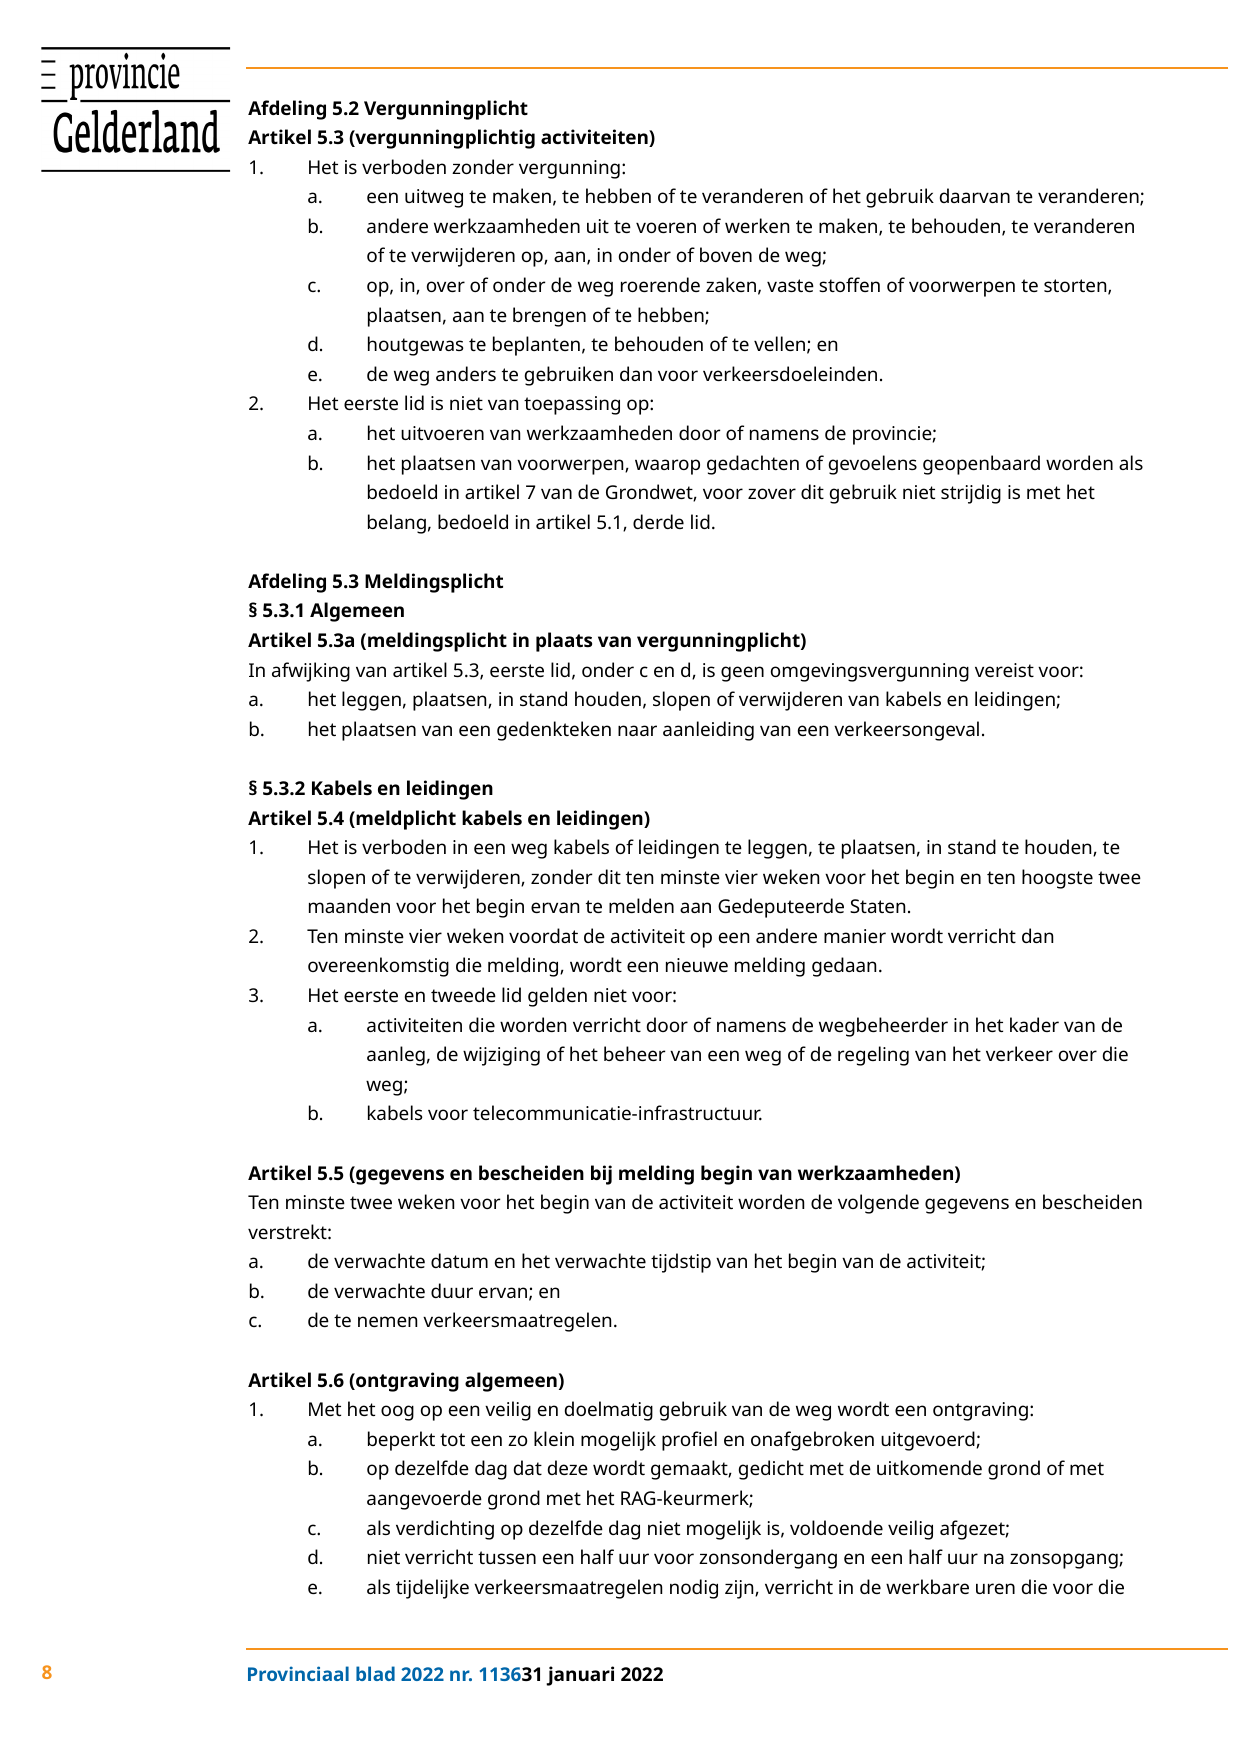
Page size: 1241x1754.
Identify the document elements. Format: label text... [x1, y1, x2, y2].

list activiteiten die worden verricht door of namens de wegbeheerder in het kader van de aanleg, de wijziging of het beheer van een weg of de regeling van het verkeer over die weg; [307, 1012, 1152, 1097]
list kabels voor telecommunicatie-infrastructuur. [307, 1101, 1152, 1126]
text Ten minste twee weken voor het begin van de activiteit worden de volgende gegevens en bescheiden verstrekt: [248, 1189, 1152, 1245]
list als tijdelijke verkeersmaatregelen nodig zijn, verricht in de werkbare uren die voor die [307, 1574, 1152, 1600]
text Artikel 5.3a (meldingsplicht in plaats van vergunningplicht) [248, 627, 1152, 653]
list de verwachte duur ervan; en [248, 1278, 1152, 1304]
list de verwachte datum en het verwachte tijdstip van het begin van de activiteit; [248, 1248, 1152, 1274]
list beperkt tot een zo klein mogelijk profiel en onafgebroken uitgevoerd; [307, 1426, 1152, 1452]
text Artikel 5.6 (ontgraving algemeen) [248, 1367, 1152, 1393]
list Het is verboden in een weg kabels of leidingen te leggen, te plaatsen, in stand te houden, te slopen of te verwijderen, zonder dit ten minste vier weken voor het begin en ten hoogste twee maanden voor het begin ervan te melden aan Gedeputeerde Staten. [248, 834, 1152, 919]
list het plaatsen van een gedenkteken naar aanleiding van een verkeersongeval. [248, 716, 1152, 742]
picture [41, 47, 231, 172]
list de weg anders te gebruiken dan voor verkeersdoeleinden. [307, 361, 1152, 387]
text § 5.3.1 Algemeen [248, 598, 1152, 623]
list het plaatsen van voorwerpen, waarop gedachten of gevoelens geopenbaard worden als bedoeld in artikel 7 van de Grondwet, voor zover dit gebruik niet strijdig is met het belang, bedoeld in artikel 5.1, derde lid. [307, 450, 1152, 535]
text Afdeling 5.3 Meldingsplicht [248, 568, 1152, 594]
text Artikel 5.4 (meldplicht kabels en leidingen) [248, 805, 1152, 831]
list Het eerste lid is niet van toepassing op: [248, 391, 1152, 416]
list Met het oog op een veilig en doelmatig gebruik van de weg wordt een ontgraving: [248, 1396, 1152, 1422]
list de te nemen verkeersmaatregelen. [248, 1308, 1152, 1333]
list op, in, over of onder de weg roerende zaken, vaste stoffen of voorwerpen te storten, plaatsen, aan te brengen of te hebben; [307, 272, 1152, 328]
list houtgewas te beplanten, te behouden of te vellen; en [307, 331, 1152, 357]
text Afdeling 5.2 Vergunningplicht [248, 95, 1152, 121]
list als verdichting op dezelfde dag niet mogelijk is, voldoende veilig afgezet; [307, 1515, 1152, 1541]
list Het is verboden zonder vergunning: [248, 154, 1152, 180]
list op dezelfde dag dat deze wordt gemaakt, gedicht met de uitkomende grond of met aangevoerde grond met het RAG-keurmerk; [307, 1456, 1152, 1511]
list het leggen, plaatsen, in stand houden, slopen of verwijderen van kabels en leidingen; [248, 686, 1152, 712]
list het uitvoeren van werkzaamheden door of namens de provincie; [307, 420, 1152, 446]
list andere werkzaamheden uit te voeren of werken te maken, te behouden, te veranderen of te verwijderen op, aan, in onder of boven de weg; [307, 213, 1152, 268]
list Het eerste en tweede lid gelden niet voor: [248, 982, 1152, 1008]
list een uitweg te maken, te hebben of te veranderen of het gebruik daarvan te veranderen; [307, 183, 1152, 209]
text Artikel 5.5 (gegevens en bescheiden bij melding begin van werkzaamheden) [248, 1160, 1152, 1186]
list niet verricht tussen een half uur voor zonsondergang en een half uur na zonsopgang; [307, 1544, 1152, 1570]
text In afwijking van artikel 5.3, eerste lid, onder c en d, is geen omgevingsvergunning vereist voor: [248, 657, 1152, 683]
text § 5.3.2 Kabels en leidingen [248, 775, 1152, 801]
list Ten minste vier weken voordat de activiteit op een andere manier wordt verricht dan overeenkomstig die melding, wordt een nieuwe melding gedaan. [248, 923, 1152, 978]
text Artikel 5.3 (vergunningplichtig activiteiten) [248, 124, 1152, 150]
